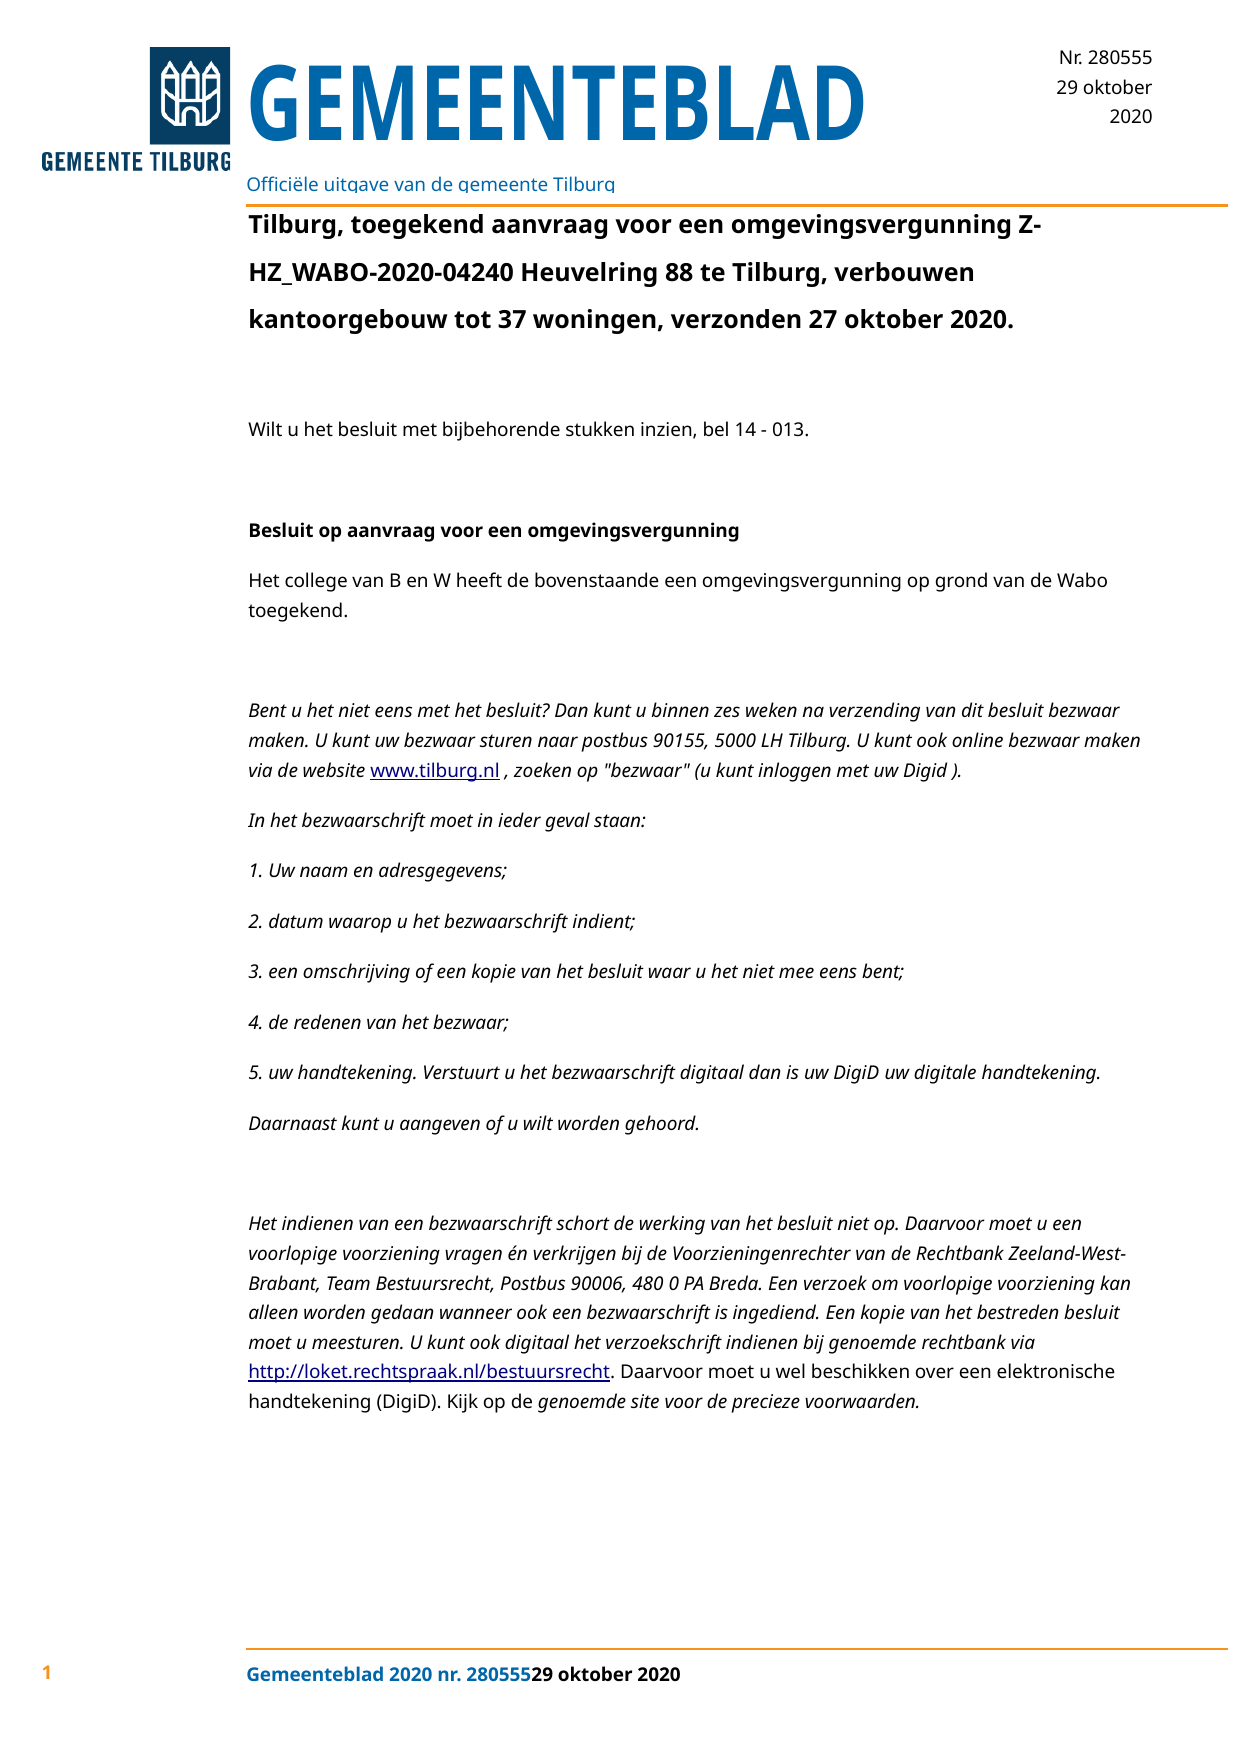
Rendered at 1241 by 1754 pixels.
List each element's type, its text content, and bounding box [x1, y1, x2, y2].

text Tilburg, toegekend aanvraag voor een omgevingsvergunning Z-HZ_WABO-2020-04240 Heuvelring 88 te Tilburg, verbouwen kantoorgebouw tot 37 woningen, verzonden 27 oktober 2020. [248, 207, 1152, 336]
text Besluit op aanvraag voor een omgevingsvergunning [248, 517, 1152, 542]
text Het college van B en W heeft de bovenstaande een omgevingsvergunning op grond van de Wabo toegekend. [248, 567, 1152, 622]
text Het indienen van een bezwaarschrift schort de werking van het besluit niet op. Daarvoor moet u een voorlopige voorziening vragen én verkrijgen bij de Voorzieningenrechter van de Rechtbank Zeeland-West-Brabant, Team Bestuursrecht, Postbus 90006, 480 0 PA Breda. Een verzoek om voorlopige voorziening kan alleen worden gedaan wanneer ook een bezwaarschrift is ingediend. Een kopie van het bestreden besluit moet u meesturen. U kunt ook digitaal het verzoekschrift indienen bij genoemde rechtbank via http://loket.rechtspraak.nl/bestuursrecht. Daarvoor moet u wel beschikken over een elektronische handtekening (DigiD). Kijk op de genoemde site voor de precieze voorwaarden. [248, 1211, 1152, 1414]
text Wilt u het besluit met bijbehorende stukken inzien, bel 14 - 013. [248, 416, 1152, 442]
text 3. een omschrijving of een kopie van het besluit waar u het niet mee eens bent; [248, 958, 1152, 984]
text 1. Uw naam en adresgegevens; [248, 858, 1152, 883]
picture [41, 47, 231, 172]
text Bent u het niet eens met het besluit? Dan kunt u binnen zes weken na verzending van dit besluit bezwaar maken. U kunt uw bezwaar sturen naar postbus 90155, 5000 LH Tilburg. U kunt ook online bezwaar maken via de website www.tilburg.nl , zoeken op "bezwaar" (u kunt inloggen met uw Digid ). [248, 698, 1152, 782]
text 5. uw handtekening. Verstuurt u het bezwaarschrift digitaal dan is uw DigiD uw digitale handtekening. [248, 1059, 1152, 1085]
text 4. de redenen van het bezwaar; [248, 1009, 1152, 1034]
text Daarnaast kunt u aangeven of u wilt worden gehoord. [248, 1110, 1152, 1135]
text 2. datum waarop u het bezwaarschrift indient; [248, 908, 1152, 934]
text In het bezwaarschrift moet in ieder geval staan: [248, 807, 1152, 833]
